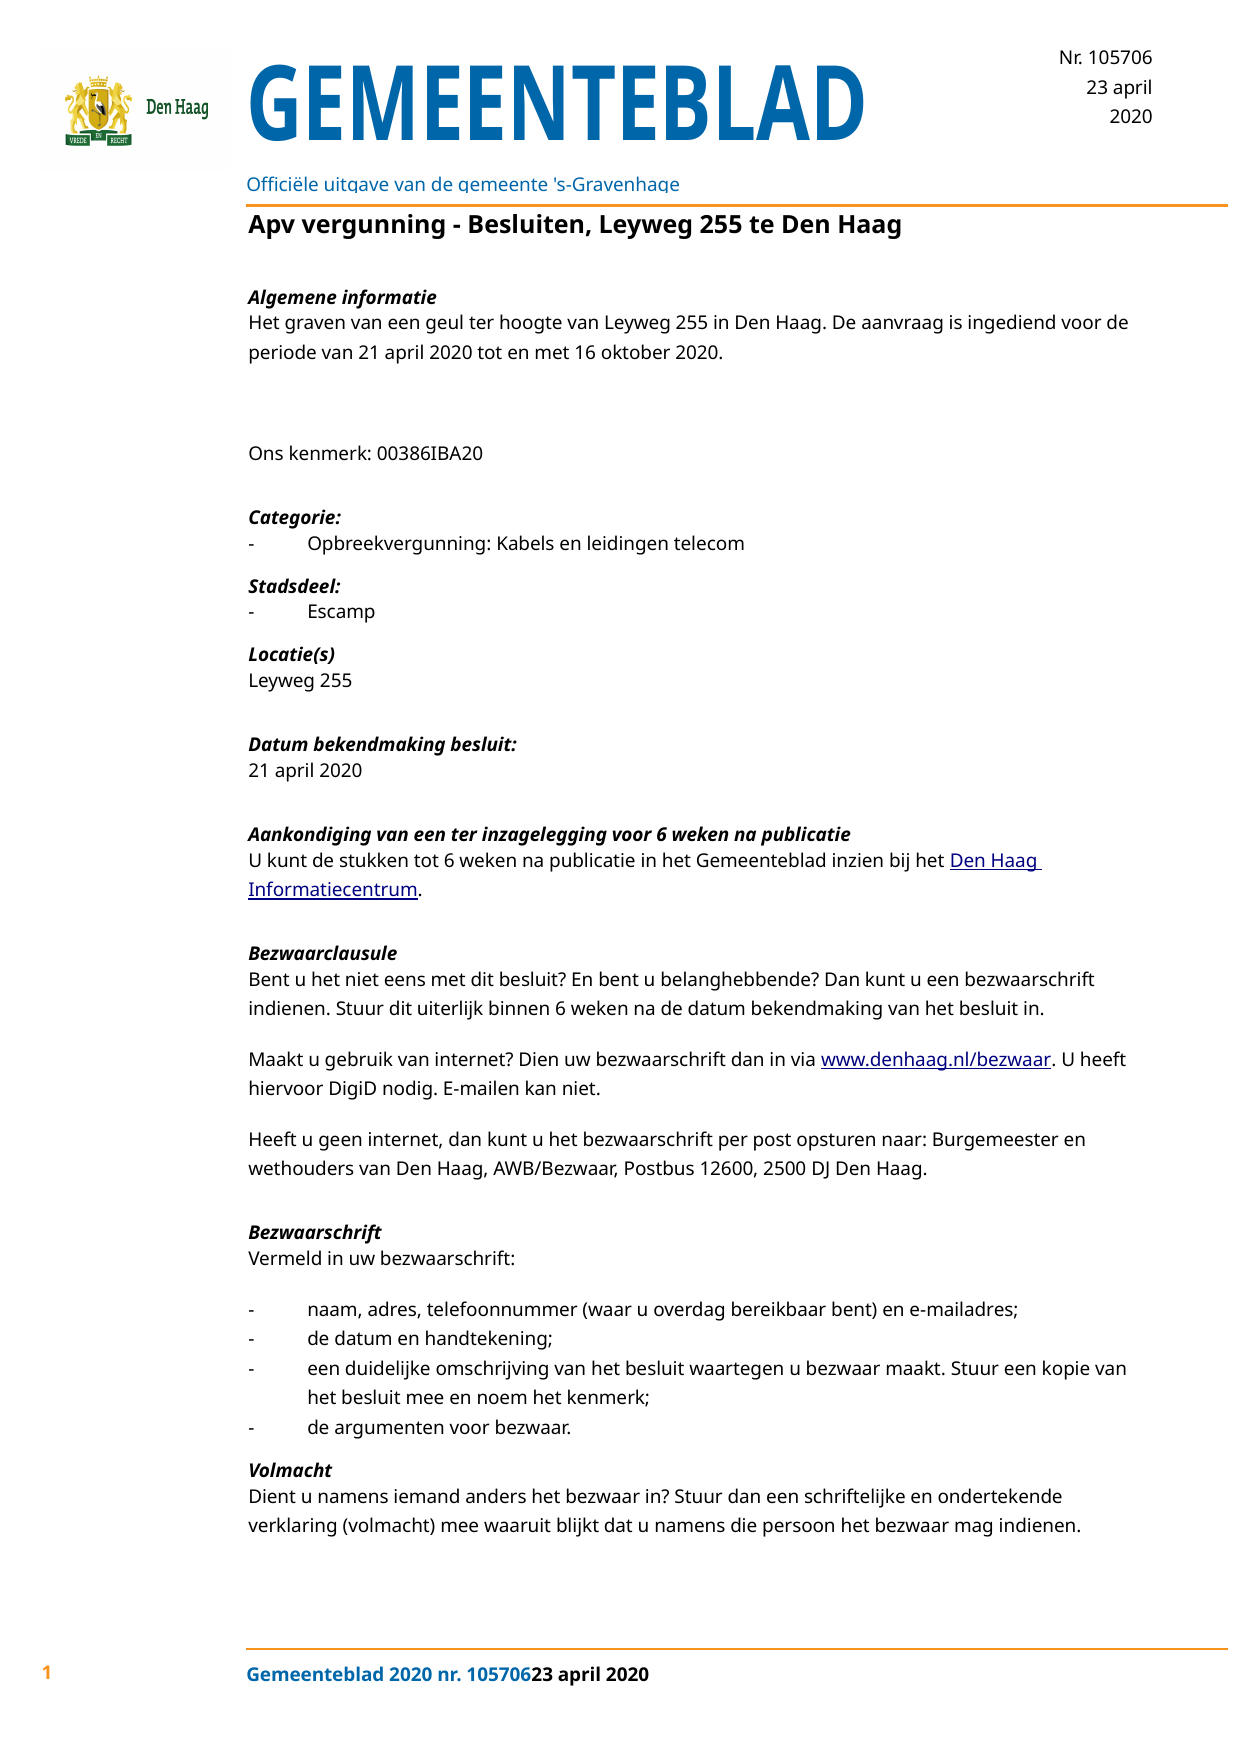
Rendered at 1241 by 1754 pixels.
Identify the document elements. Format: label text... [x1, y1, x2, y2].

text Leyweg 255 [248, 667, 1152, 693]
picture [41, 47, 231, 172]
list de datum en handtekening; [248, 1325, 1152, 1351]
text Categorie: [248, 504, 1152, 530]
text Aankondiging van een ter inzagelegging voor 6 weken na publicatie [248, 821, 1152, 847]
text 21 april 2020 [248, 757, 1152, 783]
list naam, adres, telefoonnummer (waar u overdag bereikbaar bent) en e-mailadres; [248, 1296, 1152, 1321]
list Escamp [248, 598, 1152, 624]
text Volmacht [248, 1457, 1152, 1483]
text U kunt de stukken tot 6 weken na publicatie in het Gemeenteblad inzien bij het Den Haag Informatiecentrum. [248, 847, 1152, 902]
text Bent u het niet eens met dit besluit? En bent u belanghebbende? Dan kunt u een bezwaarschrift indienen. Stuur dit uiterlijk binnen 6 weken na de datum bekendmaking van het besluit in. [248, 966, 1152, 1021]
text Het graven van een geul ter hoogte van Leyweg 255 in Den Haag. De aanvraag is ingediend voor de periode van 21 april 2020 tot en met 16 oktober 2020. [248, 309, 1152, 365]
text Bezwaarclausule [248, 940, 1152, 966]
text Apv vergunning - Besluiten, Leyweg 255 te Den Haag [248, 207, 1152, 241]
text Bezwaarschrift [248, 1219, 1152, 1245]
text Datum bekendmaking besluit: [248, 731, 1152, 757]
list een duidelijke omschrijving van het besluit waartegen u bezwaar maakt. Stuur een kopie van het besluit mee en noem het kenmerk; [248, 1355, 1152, 1410]
text Locatie(s) [248, 642, 1152, 667]
text Stadsdeel: [248, 573, 1152, 598]
text Heeft u geen internet, dan kunt u het bezwaarschrift per post opsturen naar: Burgemeester en wethouders van Den Haag, AWB/Bezwaar, Postbus 12600, 2500 DJ Den Haag. [248, 1126, 1152, 1181]
text Dient u namens iemand anders het bezwaar in? Stuur dan een schriftelijke en ondertekende verklaring (volmacht) mee waaruit blijkt dat u namens die persoon het bezwaar mag indienen. [248, 1483, 1152, 1538]
text Algemene informatie [248, 284, 1152, 309]
list de argumenten voor bezwaar. [248, 1414, 1152, 1440]
text Ons kenmerk: 00386IBA20 [248, 440, 1152, 466]
text Vermeld in uw bezwaarschrift: [248, 1245, 1152, 1271]
list Opbreekvergunning: Kabels en leidingen telecom [248, 530, 1152, 555]
text Maakt u gebruik van internet? Dien uw bezwaarschrift dan in via www.denhaag.nl/bezwaar. U heeft hiervoor DigiD nodig. E-mailen kan niet. [248, 1046, 1152, 1101]
